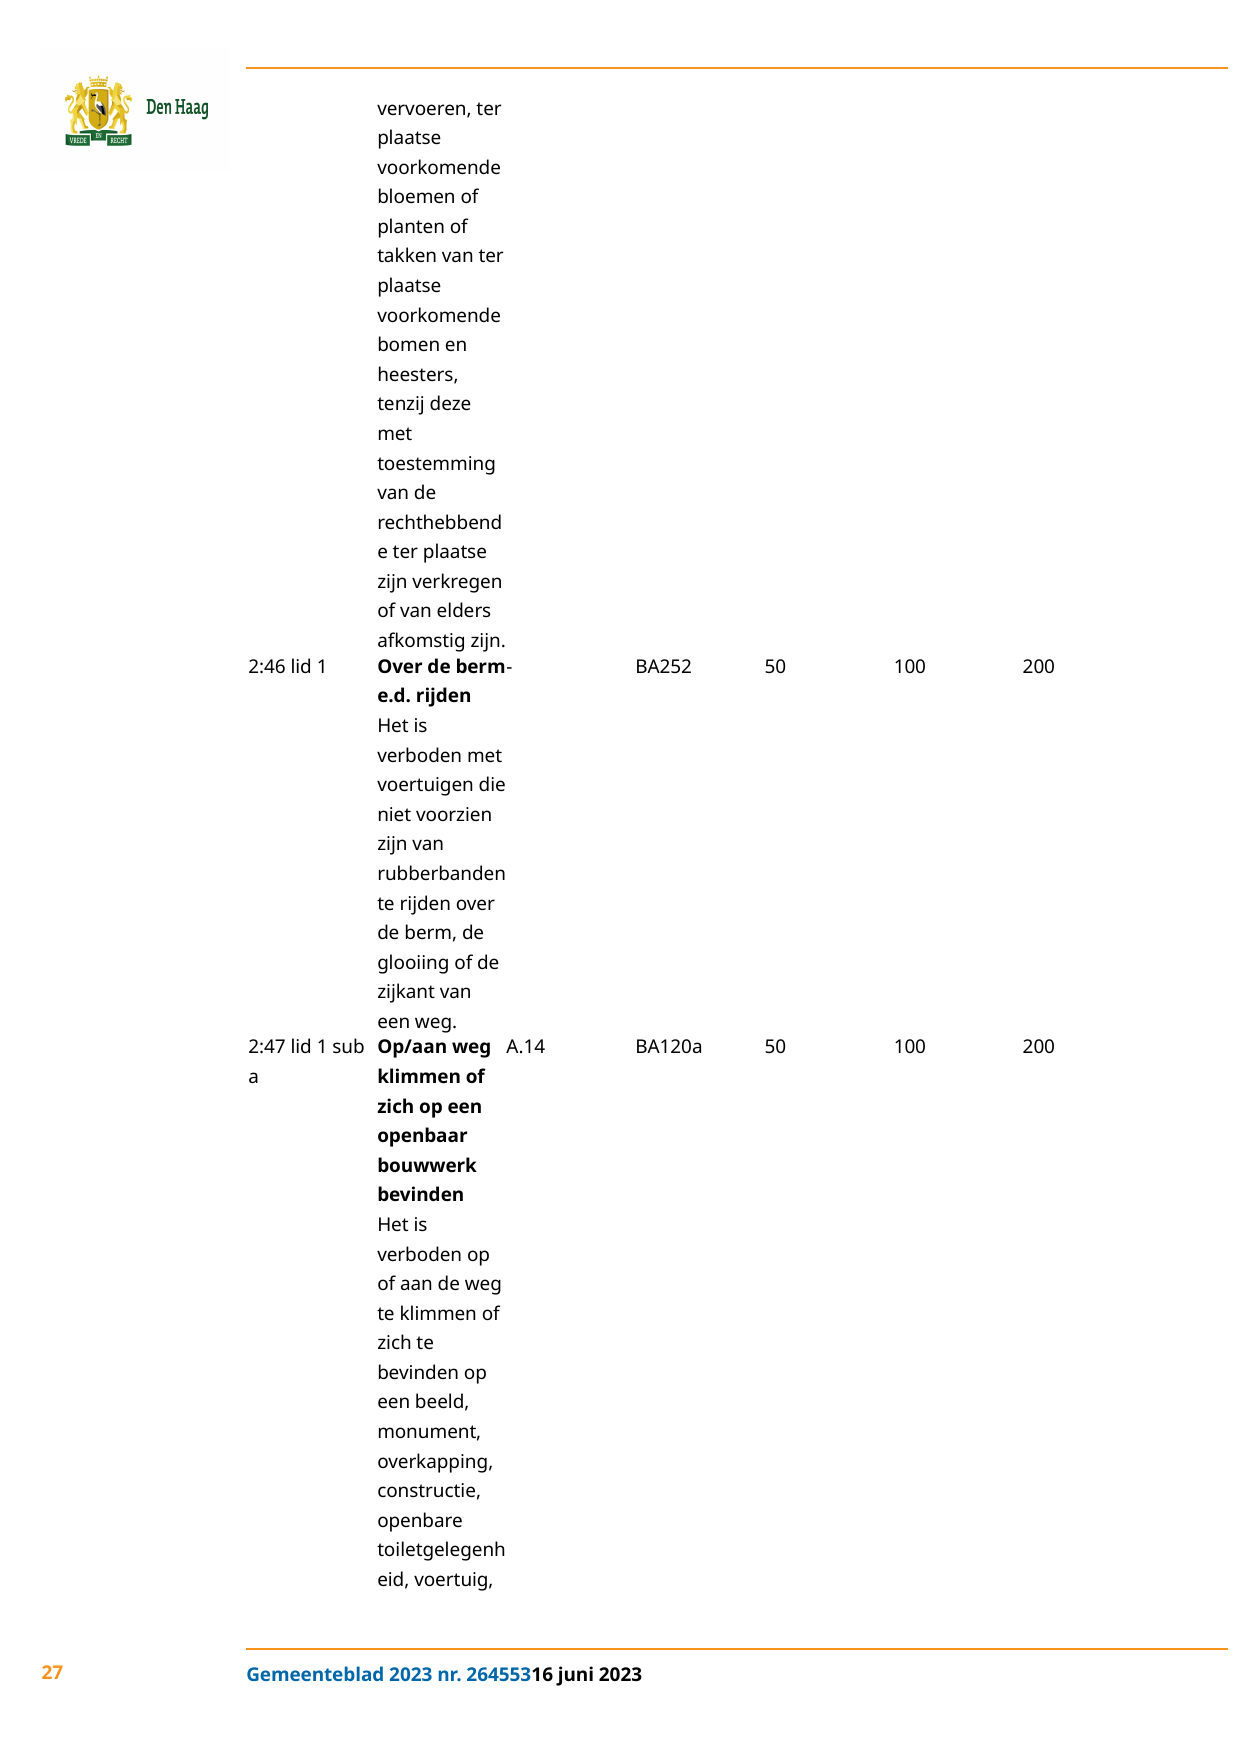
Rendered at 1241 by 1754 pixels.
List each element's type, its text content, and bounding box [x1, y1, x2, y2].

table_cell [764, 95, 893, 653]
table_cell 100 [894, 1034, 1022, 1592]
table_cell BA252 [635, 653, 764, 1034]
picture [41, 47, 231, 172]
table_cell 50 [764, 1034, 893, 1592]
table_cell [635, 95, 764, 653]
table_cell 100 [894, 653, 1022, 1034]
table_cell - [506, 95, 635, 653]
table_cell Over de berm e.d. rijden Het is verboden met voertuigen die niet voorzien zijn van rubberbanden te rijden over de berm, de glooiing of de zijkant van een weg. [377, 653, 506, 1034]
table_cell [248, 95, 377, 653]
table_cell 2:47 lid 1 sub a [248, 1034, 377, 1592]
table_cell vervoeren, ter plaatse voorkomende bloemen of planten of takken van ter plaatse voorkomende bomen en heesters, tenzij deze met toestemming van de rechthebbende ter plaatse zijn verkregen of van elders afkomstig zijn. [377, 95, 506, 653]
table_cell - [506, 653, 635, 1034]
table_cell [1023, 95, 1152, 653]
table_cell 200 [1023, 653, 1152, 1034]
table_cell Op/aan weg klimmen of zich op een openbaar bouwwerk bevinden Het is verboden op of aan de weg te klimmen of zich te bevinden op een beeld, monument, overkapping, constructie, openbare toiletgelegenheid, voertuig, [377, 1034, 506, 1592]
table_cell [894, 95, 1022, 653]
table_cell 50 [764, 653, 893, 1034]
table_cell BA120a [635, 1034, 764, 1592]
table_cell A.14 [506, 1034, 635, 1592]
table_cell 2:46 lid 1 [248, 653, 377, 1034]
table_cell 200 [1023, 1034, 1152, 1592]
